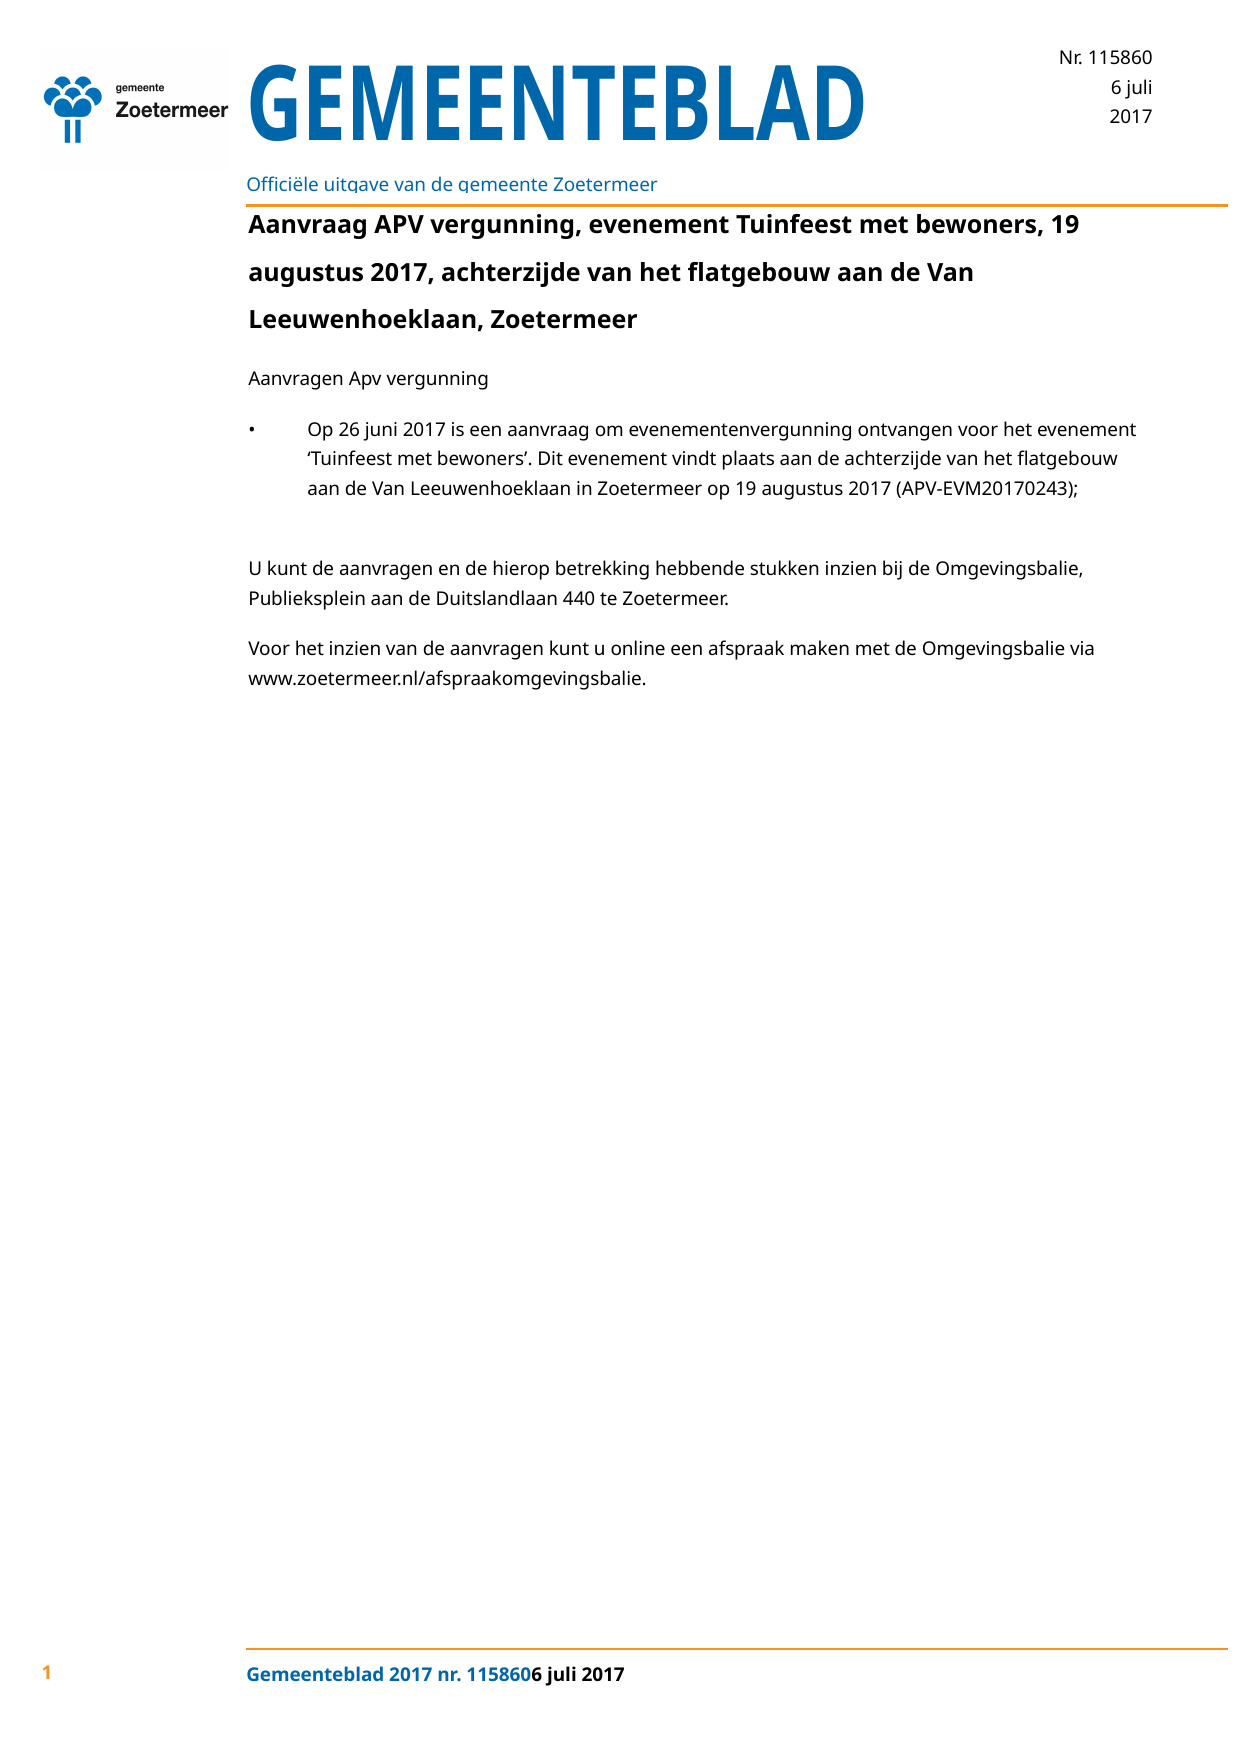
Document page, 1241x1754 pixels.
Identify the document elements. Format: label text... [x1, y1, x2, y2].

text Aanvraag APV vergunning, evenement Tuinfeest met bewoners, 19 augustus 2017, achterzijde van het flatgebouw aan de Van Leeuwenhoeklaan, Zoetermeer [248, 207, 1152, 336]
text Voor het inzien van de aanvragen kunt u online een afspraak maken met de Omgevingsbalie via www.zoetermeer.nl/afspraakomgevingsbalie. [248, 635, 1152, 690]
text U kunt de aanvragen en de hierop betrekking hebbende stukken inzien bij de Omgevingsbalie, Publieksplein aan de Duitslandlaan 440 te Zoetermeer. [248, 555, 1152, 610]
list Op 26 juni 2017 is een aanvraag om evenementenvergunning ontvangen voor het evenement ‘Tuinfeest met bewoners’. Dit evenement vindt plaats aan de achterzijde van het flatgebouw aan de Van Leeuwenhoeklaan in Zoetermeer op 19 augustus 2017 (APV-EVM20170243); [248, 416, 1152, 501]
text Aanvragen Apv vergunning [248, 366, 1152, 391]
picture [41, 47, 231, 172]
